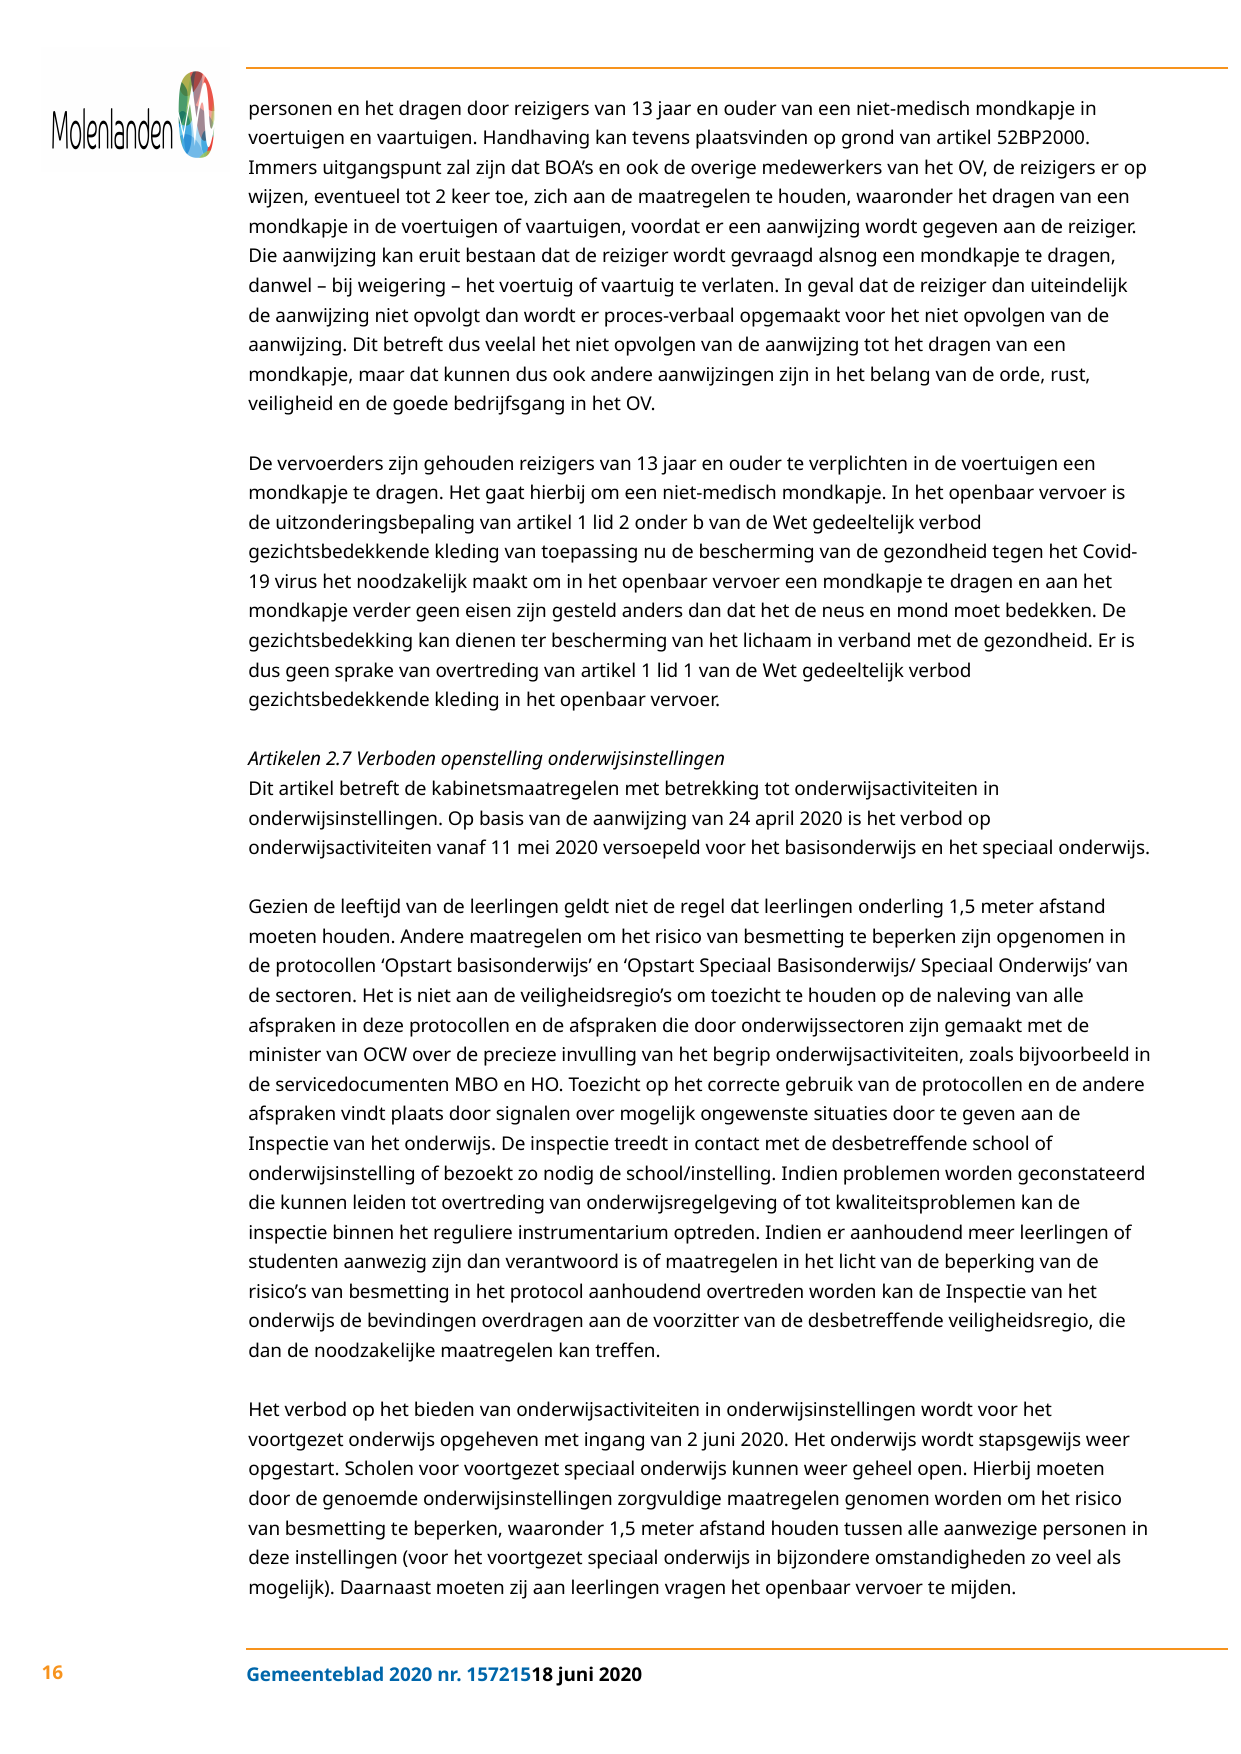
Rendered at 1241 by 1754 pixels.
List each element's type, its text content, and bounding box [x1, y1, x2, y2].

text personen en het dragen door reizigers van 13 jaar en ouder van een niet-medisch mondkapje in voertuigen en vaartuigen. Handhaving kan tevens plaatsvinden op grond van artikel 52BP2000. [248, 95, 1152, 150]
text Gezien de leeftijd van de leerlingen geldt niet de regel dat leerlingen onderling 1,5 meter afstand moeten houden. Andere maatregelen om het risico van besmetting te beperken zijn opgenomen in de protocollen ‘Opstart basisonderwijs’ en ‘Opstart Speciaal Basisonderwijs/ Speciaal Onderwijs’ van de sectoren. Het is niet aan de veiligheidsregio’s om toezicht te houden op de naleving van alle afspraken in deze protocollen en de afspraken die door onderwijssectoren zijn gemaakt met de minister van OCW over de precieze invulling van het begrip onderwijsactiviteiten, zoals bijvoorbeeld in de servicedocumenten MBO en HO. Toezicht op het correcte gebruik van de protocollen en de andere afspraken vindt plaats door signalen over mogelijk ongewenste situaties door te geven aan de Inspectie van het onderwijs. De inspectie treedt in contact met de desbetreffende school of onderwijsinstelling of bezoekt zo nodig de school/instelling. Indien problemen worden geconstateerd die kunnen leiden tot overtreding van onderwijsregelgeving of tot kwaliteitsproblemen kan de inspectie binnen het reguliere instrumentarium optreden. Indien er aanhoudend meer leerlingen of studenten aanwezig zijn dan verantwoord is of maatregelen in het licht van de beperking van de risico’s van besmetting in het protocol aanhoudend overtreden worden kan de Inspectie van het onderwijs de bevindingen overdragen aan de voorzitter van de desbetreffende veiligheidsregio, die dan de noodzakelijke maatregelen kan treffen. [248, 893, 1152, 1363]
text De vervoerders zijn gehouden reizigers van 13 jaar en ouder te verplichten in de voertuigen een mondkapje te dragen. Het gaat hierbij om een niet-medisch mondkapje. In het openbaar vervoer is de uitzonderingsbepaling van artikel 1 lid 2 onder b van de Wet gedeeltelijk verbod gezichtsbedekkende kleding van toepassing nu de bescherming van de gezondheid tegen het Covid-19 virus het noodzakelijk maakt om in het openbaar vervoer een mondkapje te dragen en aan het mondkapje verder geen eisen zijn gesteld anders dan dat het de neus en mond moet bedekken. De gezichtsbedekking kan dienen ter bescherming van het lichaam in verband met de gezondheid. Er is dus geen sprake van overtreding van artikel 1 lid 1 van de Wet gedeeltelijk verbod gezichtsbedekkende kleding in het openbaar vervoer. [248, 450, 1152, 712]
text Het verbod op het bieden van onderwijsactiviteiten in onderwijsinstellingen wordt voor het voortgezet onderwijs opgeheven met ingang van 2 juni 2020. Het onderwijs wordt stapsgewijs weer opgestart. Scholen voor voortgezet speciaal onderwijs kunnen weer geheel open. Hierbij moeten door de genoemde onderwijsinstellingen zorgvuldige maatregelen genomen worden om het risico van besmetting te beperken, waaronder 1,5 meter afstand houden tussen alle aanwezige personen in deze instellingen (voor het voortgezet speciaal onderwijs in bijzondere omstandigheden zo veel als mogelijk). Daarnaast moeten zij aan leerlingen vragen het openbaar vervoer te mijden. [248, 1396, 1152, 1600]
text Artikelen 2.7 Verboden openstelling onderwijsinstellingen [248, 746, 1152, 771]
text Dit artikel betreft de kabinetsmaatregelen met betrekking tot onderwijsactiviteiten in onderwijsinstellingen. Op basis van de aanwijzing van 24 april 2020 is het verbod op onderwijsactiviteiten vanaf 11 mei 2020 versoepeld voor het basisonderwijs en het speciaal onderwijs. [248, 775, 1152, 860]
text Immers uitgangspunt zal zijn dat BOA’s en ook de overige medewerkers van het OV, de reizigers er op wijzen, eventueel tot 2 keer toe, zich aan de maatregelen te houden, waaronder het dragen van een mondkapje in de voertuigen of vaartuigen, voordat er een aanwijzing wordt gegeven aan de reiziger. Die aanwijzing kan eruit bestaan dat de reiziger wordt gevraagd alsnog een mondkapje te dragen, danwel – bij weigering – het voertuig of vaartuig te verlaten. In geval dat de reiziger dan uiteindelijk de aanwijzing niet opvolgt dan wordt er proces-verbaal opgemaakt voor het niet opvolgen van de aanwijzing. Dit betreft dus veelal het niet opvolgen van de aanwijzing tot het dragen van een mondkapje, maar dat kunnen dus ook andere aanwijzingen zijn in het belang van de orde, rust, veiligheid en de goede bedrijfsgang in het OV. [248, 154, 1152, 416]
picture [41, 47, 231, 172]
